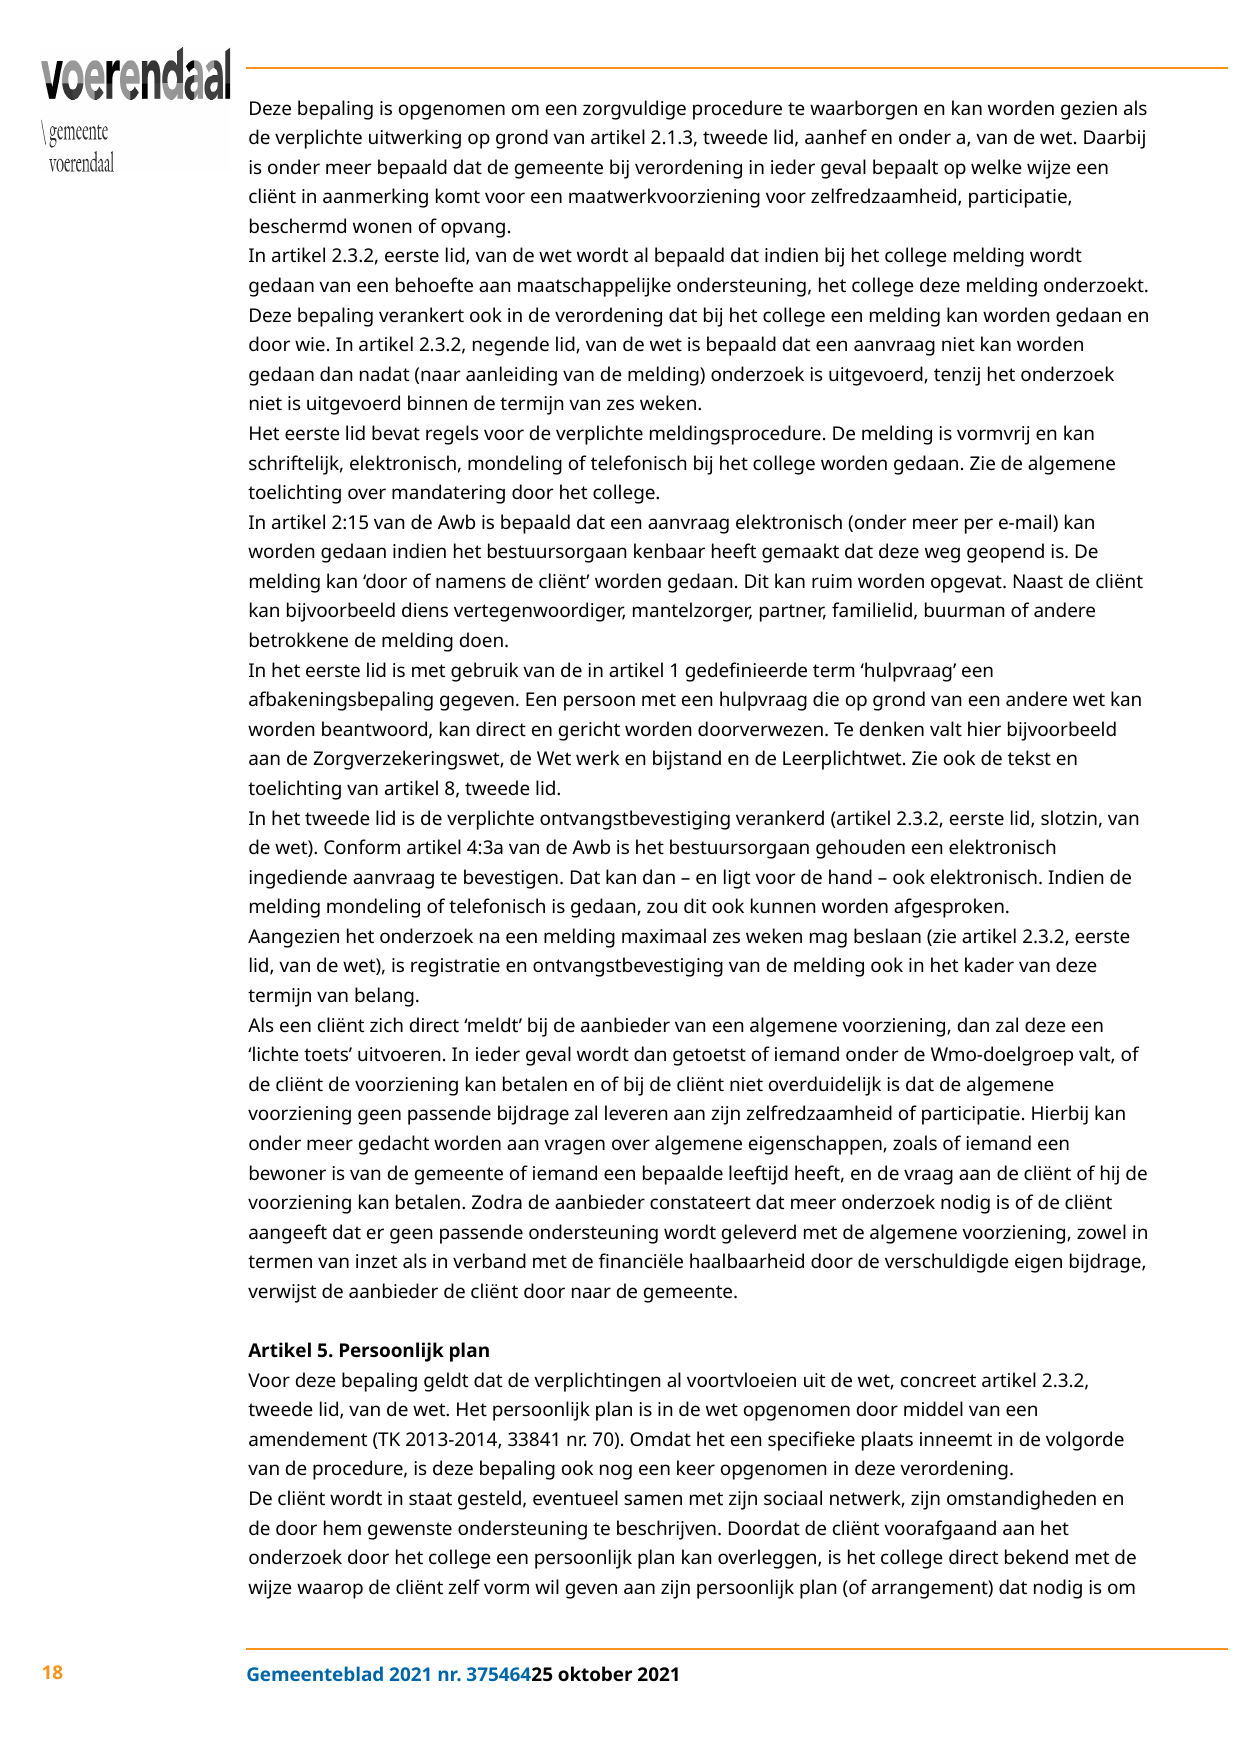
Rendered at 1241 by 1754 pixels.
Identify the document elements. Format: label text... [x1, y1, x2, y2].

text Aangezien het onderzoek na een melding maximaal zes weken mag beslaan (zie artikel 2.3.2, eerste lid, van de wet), is registratie en ontvangstbevestiging van de melding ook in het kader van deze termijn van belang. [248, 923, 1152, 1008]
text Het eerste lid bevat regels voor de verplichte meldingsprocedure. De melding is vormvrij en kan schriftelijk, elektronisch, mondeling of telefonisch bij het college worden gedaan. Zie de algemene toelichting over mandatering door het college. [248, 420, 1152, 505]
picture [41, 47, 231, 172]
text De cliënt wordt in staat gesteld, eventueel samen met zijn sociaal netwerk, zijn omstandigheden en de door hem gewenste ondersteuning te beschrijven. Doordat de cliënt voorafgaand aan het onderzoek door het college een persoonlijk plan kan overleggen, is het college direct bekend met de wijze waarop de cliënt zelf vorm wil geven aan zijn persoonlijk plan (of arrangement) dat nodig is om [248, 1485, 1152, 1600]
text In artikel 2:15 van de Awb is bepaald dat een aanvraag elektronisch (onder meer per e-mail) kan worden gedaan indien het bestuursorgaan kenbaar heeft gemaakt dat deze weg geopend is. De melding kan ‘door of namens de cliënt’ worden gedaan. Dit kan ruim worden opgevat. Naast de cliënt kan bijvoorbeeld diens vertegenwoordiger, mantelzorger, partner, familielid, buurman of andere betrokkene de melding doen. [248, 509, 1152, 653]
text Artikel 5. Persoonlijk plan [248, 1337, 1152, 1363]
text Deze bepaling is opgenomen om een zorgvuldige procedure te waarborgen en kan worden gezien als de verplichte uitwerking op grond van artikel 2.1.3, tweede lid, aanhef en onder a, van de wet. Daarbij is onder meer bepaald dat de gemeente bij verordening in ieder geval bepaalt op welke wijze een cliënt in aanmerking komt voor een maatwerkvoorziening voor zelfredzaamheid, participatie, beschermd wonen of opvang. [248, 95, 1152, 239]
text In het eerste lid is met gebruik van de in artikel 1 gedefinieerde term ‘hulpvraag’ een afbakeningsbepaling gegeven. Een persoon met een hulpvraag die op grond van een andere wet kan worden beantwoord, kan direct en gericht worden doorverwezen. Te denken valt hier bijvoorbeeld aan de Zorgverzekeringswet, de Wet werk en bijstand en de Leerplichtwet. Zie ook de tekst en toelichting van artikel 8, tweede lid. [248, 657, 1152, 801]
text In artikel 2.3.2, eerste lid, van de wet wordt al bepaald dat indien bij het college melding wordt gedaan van een behoefte aan maatschappelijke ondersteuning, het college deze melding onderzoekt. Deze bepaling verankert ook in de verordening dat bij het college een melding kan worden gedaan en door wie. In artikel 2.3.2, negende lid, van de wet is bepaald dat een aanvraag niet kan worden gedaan dan nadat (naar aanleiding van de melding) onderzoek is uitgevoerd, tenzij het onderzoek niet is uitgevoerd binnen de termijn van zes weken. [248, 243, 1152, 416]
text Als een cliënt zich direct ‘meldt’ bij de aanbieder van een algemene voorziening, dan zal deze een ‘lichte toets’ uitvoeren. In ieder geval wordt dan getoetst of iemand onder de Wmo-doelgroep valt, of de cliënt de voorziening kan betalen en of bij de cliënt niet overduidelijk is dat de algemene voorziening geen passende bijdrage zal leveren aan zijn zelfredzaamheid of participatie. Hierbij kan onder meer gedacht worden aan vragen over algemene eigenschappen, zoals of iemand een bewoner is van de gemeente of iemand een bepaalde leeftijd heeft, en de vraag aan de cliënt of hij de voorziening kan betalen. Zodra de aanbieder constateert dat meer onderzoek nodig is of de cliënt aangeeft dat er geen passende ondersteuning wordt geleverd met de algemene voorziening, zowel in termen van inzet als in verband met de financiële haalbaarheid door de verschuldigde eigen bijdrage, verwijst de aanbieder de cliënt door naar de gemeente. [248, 1012, 1152, 1304]
text In het tweede lid is de verplichte ontvangstbevestiging verankerd (artikel 2.3.2, eerste lid, slotzin, van de wet). Conform artikel 4:3a van de Awb is het bestuursorgaan gehouden een elektronisch ingediende aanvraag te bevestigen. Dat kan dan – en ligt voor de hand – ook elektronisch. Indien de melding mondeling of telefonisch is gedaan, zou dit ook kunnen worden afgesproken. [248, 805, 1152, 919]
text Voor deze bepaling geldt dat de verplichtingen al voortvloeien uit de wet, concreet artikel 2.3.2, tweede lid, van de wet. Het persoonlijk plan is in de wet opgenomen door middel van een amendement (TK 2013-2014, 33841 nr. 70). Omdat het een specifieke plaats inneemt in de volgorde van de procedure, is deze bepaling ook nog een keer opgenomen in deze verordening. [248, 1367, 1152, 1481]
